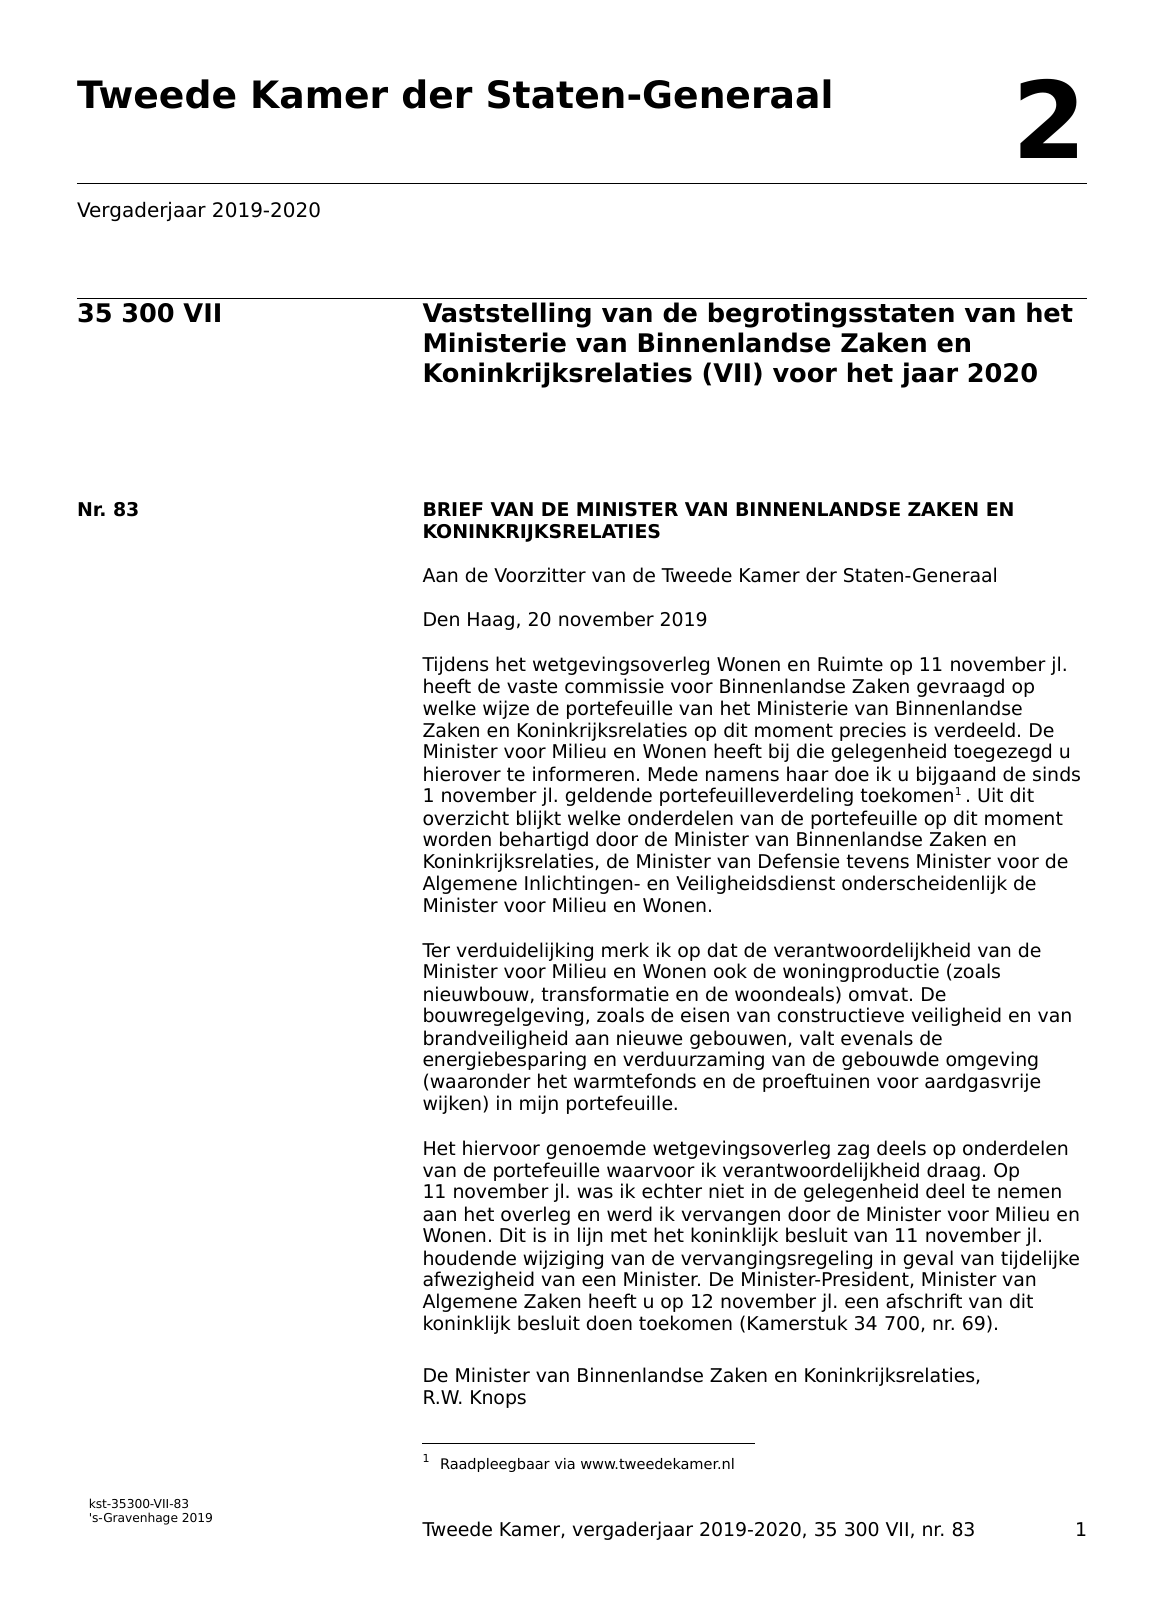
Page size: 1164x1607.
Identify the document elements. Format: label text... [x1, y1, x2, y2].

text 's-Gravenhage 2019 [88, 1511, 323, 1525]
text Ter verduidelijking merk ik op dat de verantwoordelijkheid van de Minister voor Milieu en Wonen ook de woningproductie (zoals nieuwbouw, transformatie en de woondeals) omvat. De bouwregelgeving, zoals de eisen van constructieve veiligheid en van brandveiligheid aan nieuwe gebouwen, valt evenals de energiebesparing en verduurzaming van de gebouwde omgeving (waaronder het warmtefonds en de proeftuinen voor aardgasvrije wijken) in mijn portefeuille. [422, 939, 1087, 1115]
text De Minister van Binnenlandse Zaken en Koninkrijksrelaties, R.W. Knops [422, 1365, 1087, 1409]
text Aan de Voorzitter van de Tweede Kamer der Staten-Generaal [422, 565, 1087, 587]
table_header 2 [886, 59, 1087, 183]
subtitle Nr. 83 BRIEF VAN DE MINISTER VAN BINNENLANDSE ZAKEN EN KONINKRIJKSRELATIES [77, 499, 1087, 543]
table_cell Vergaderjaar 2019-2020 [77, 184, 1087, 298]
text Raadpleegbaar via www.tweedekamer.nl [422, 1452, 1087, 1474]
text kst-35300-VII-83 [88, 1497, 323, 1511]
table_header Tweede Kamer der Staten-Generaal [77, 59, 886, 183]
text Den Haag, 20 november 2019 [422, 609, 1087, 631]
text Het hiervoor genoemde wetgevingsoverleg zag deels op onderdelen van de portefeuille waarvoor ik verantwoordelijkheid draag. Op 11 november jl. was ik echter niet in de gelegenheid deel te nemen aan het overleg en werd ik vervangen door de Minister voor Milieu en Wonen. Dit is in lijn met het koninklijk besluit van 11 november jl. houdende wijziging van de vervangingsregeling in geval van tijdelijke afwezigheid van een Minister. De Minister-President, Minister van Algemene Zaken heeft u op 12 november jl. een afschrift van dit koninklijk besluit doen toekomen (Kamerstuk 34 700, nr. 69). [422, 1137, 1087, 1335]
subtitle 35 300 VII Vaststelling van de begrotingsstaten van het Ministerie van Binnenlandse Zaken en Koninkrijksrelaties (VII) voor het jaar 2020 [77, 299, 1087, 388]
text Tijdens het wetgevingsoverleg Wonen en Ruimte op 11 november jl. heeft de vaste commissie voor Binnenlandse Zaken gevraagd op welke wijze de portefeuille van het Ministerie van Binnenlandse Zaken en Koninkrijksrelaties op dit moment precies is verdeeld. De Minister voor Milieu en Wonen heeft bij die gelegenheid toegezegd u hierover te informeren. Mede namens haar doe ik u bijgaand de sinds 1 november jl. geldende portefeuilleverdeling toekomen. Uit dit overzicht blijkt welke onderdelen van de portefeuille op dit moment worden behartigd door de Minister van Binnenlandse Zaken en Koninkrijksrelaties, de Minister van Defensie tevens Minister voor de Algemene Inlichtingen- en Veiligheidsdienst onderscheidenlijk de Minister voor Milieu en Wonen. [422, 653, 1087, 917]
